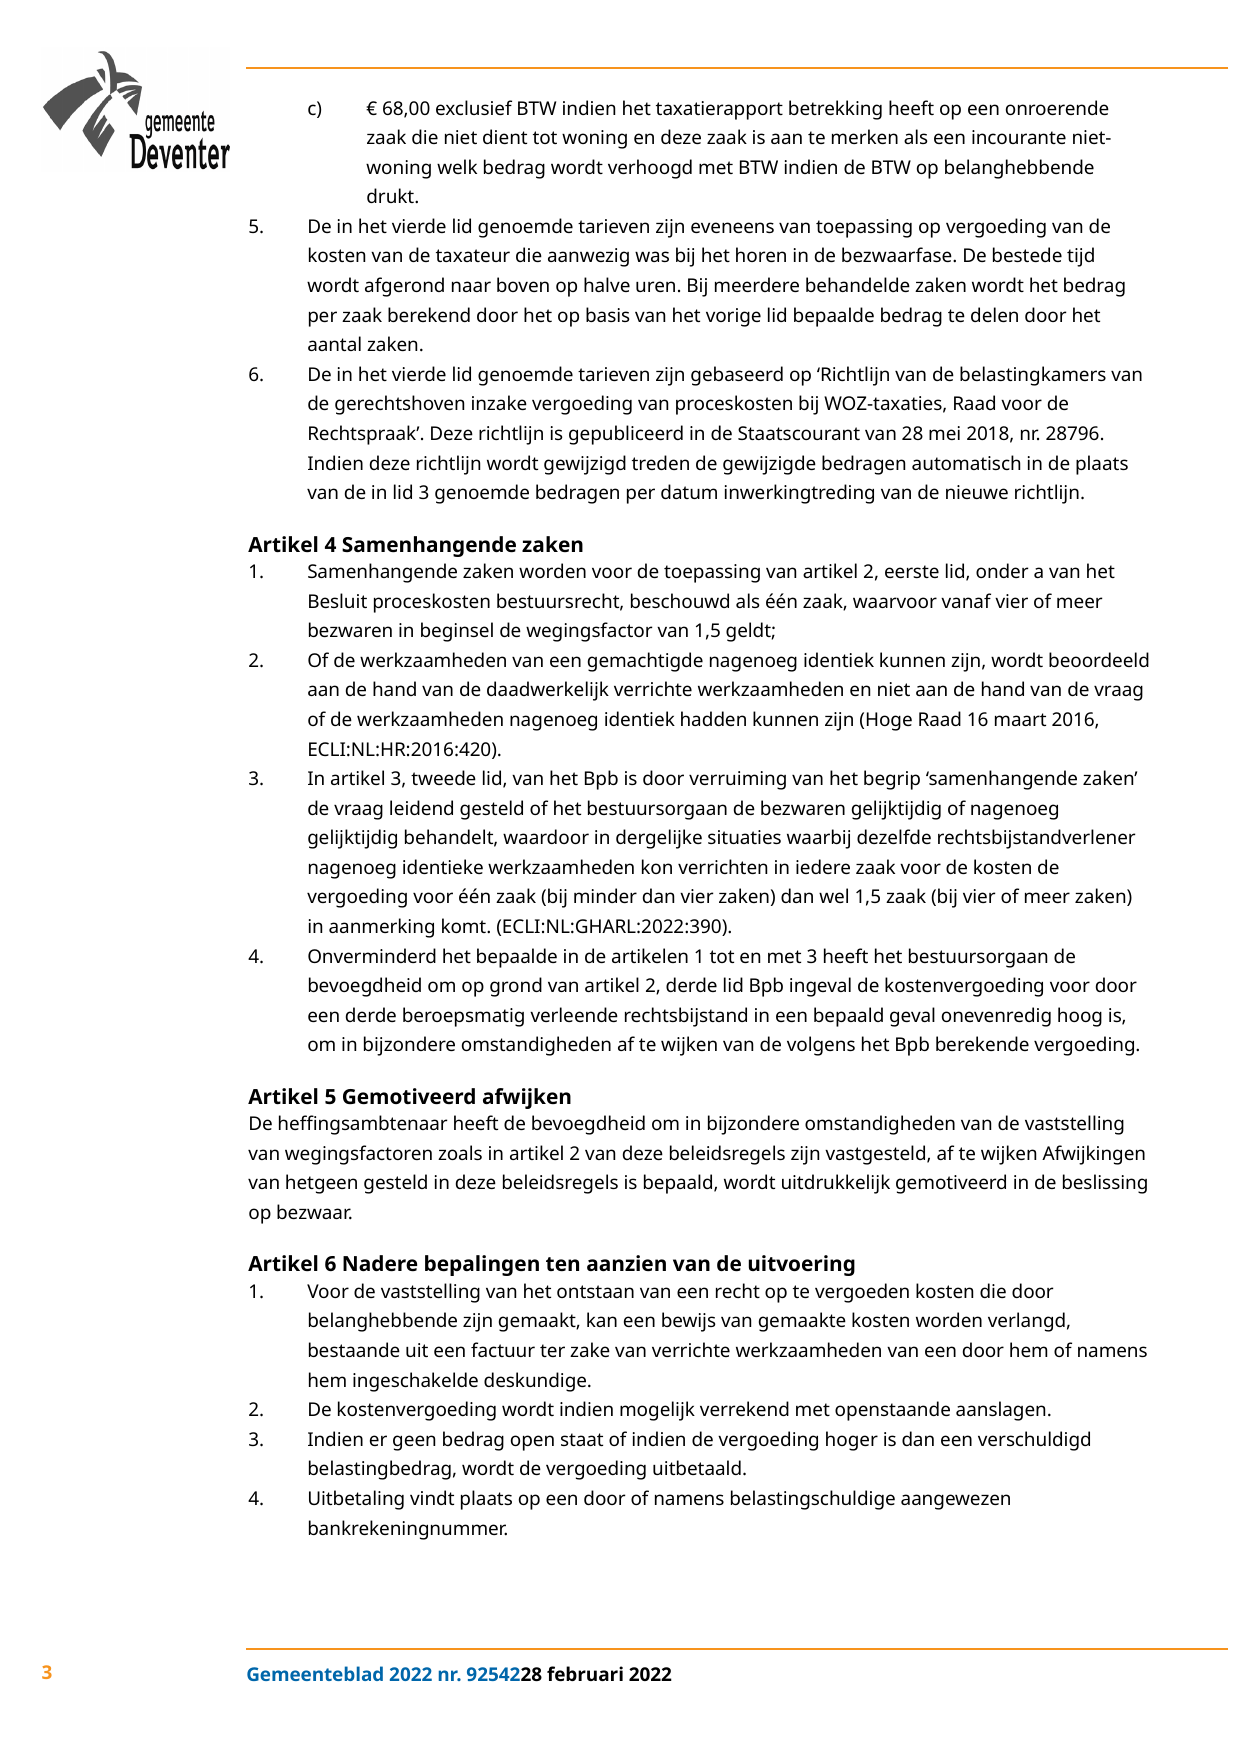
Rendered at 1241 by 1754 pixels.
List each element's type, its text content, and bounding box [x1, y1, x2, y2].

list Of de werkzaamheden van een gemachtigde nagenoeg identiek kunnen zijn, wordt beoordeeld aan de hand van de daadwerkelijk verrichte werkzaamheden en niet aan de hand van de vraag of de werkzaamheden nagenoeg identiek hadden kunnen zijn (Hoge Raad 16 maart 2016, ECLI:NL:HR:2016:420). [248, 647, 1152, 761]
list De in het vierde lid genoemde tarieven zijn gebaseerd op ‘Richtlijn van de belastingkamers van de gerechtshoven inzake vergoeding van proceskosten bij WOZ-taxaties, Raad voor de Rechtspraak’. Deze richtlijn is gepubliceerd in de Staatscourant van 28 mei 2018, nr. 28796. Indien deze richtlijn wordt gewijzigd treden de gewijzigde bedragen automatisch in de plaats van de in lid 3 genoemde bedragen per datum inwerkingtreding van de nieuwe richtlijn. [248, 361, 1152, 505]
list De in het vierde lid genoemde tarieven zijn eveneens van toepassing op vergoeding van de kosten van de taxateur die aanwezig was bij het horen in de bezwaarfase. De bestede tijd wordt afgerond naar boven op halve uren. Bij meerdere behandelde zaken wordt het bedrag per zaak berekend door het op basis van het vorige lid bepaalde bedrag te delen door het aantal zaken. [248, 213, 1152, 357]
list Uitbetaling vindt plaats op een door of namens belastingschuldige aangewezen bankrekeningnummer. [248, 1485, 1152, 1540]
list Onverminderd het bepaalde in de artikelen 1 tot en met 3 heeft het bestuursorgaan de bevoegdheid om op grond van artikel 2, derde lid Bpb ingeval de kostenvergoeding voor door een derde beroepsmatig verleende rechtsbijstand in een bepaald geval onevenredig hoog is, om in bijzondere omstandigheden af te wijken van de volgens het Bpb berekende vergoeding. [248, 943, 1152, 1057]
text Artikel 6 Nadere bepalingen ten aanzien van de uitvoering [248, 1249, 1152, 1278]
list Voor de vaststelling van het ontstaan van een recht op te vergoeden kosten die door belanghebbende zijn gemaakt, kan een bewijs van gemaakte kosten worden verlangd, bestaande uit een factuur ter zake van verrichte werkzaamheden van een door hem of namens hem ingeschakelde deskundige. [248, 1278, 1152, 1392]
list Samenhangende zaken worden voor de toepassing van artikel 2, eerste lid, onder a van het Besluit proceskosten bestuursrecht, beschouwd als één zaak, waarvoor vanaf vier of meer bezwaren in beginsel de wegingsfactor van 1,5 geldt; [248, 558, 1152, 643]
text Artikel 5 Gemotiveerd afwijken [248, 1082, 1152, 1110]
list Indien er geen bedrag open staat of indien de vergoeding hoger is dan een verschuldigd belastingbedrag, wordt de vergoeding uitbetaald. [248, 1426, 1152, 1481]
list In artikel 3, tweede lid, van het Bpb is door verruiming van het begrip ‘samenhangende zaken’ de vraag leidend gesteld of het bestuursorgaan de bezwaren gelijktijdig of nagenoeg gelijktijdig behandelt, waardoor in dergelijke situaties waarbij dezelfde rechtsbijstandverlener nagenoeg identieke werkzaamheden kon verrichten in iedere zaak voor de kosten de vergoeding voor één zaak (bij minder dan vier zaken) dan wel 1,5 zaak (bij vier of meer zaken) in aanmerking komt. (ECLI:NL:GHARL:2022:390). [248, 765, 1152, 939]
text Artikel 4 Samenhangende zaken [248, 530, 1152, 558]
list De kostenvergoeding wordt indien mogelijk verrekend met openstaande aanslagen. [248, 1396, 1152, 1422]
text De heffingsambtenaar heeft de bevoegdheid om in bijzondere omstandigheden van de vaststelling van wegingsfactoren zoals in artikel 2 van deze beleidsregels zijn vastgesteld, af te wijken Afwijkingen van hetgeen gesteld in deze beleidsregels is bepaald, wordt uitdrukkelijk gemotiveerd in de beslissing op bezwaar. [248, 1110, 1152, 1225]
picture [41, 47, 231, 172]
list € 68,00 exclusief BTW indien het taxatierapport betrekking heeft op een onroerende zaak die niet dient tot woning en deze zaak is aan te merken als een incourante niet-woning welk bedrag wordt verhoogd met BTW indien de BTW op belanghebbende drukt. [307, 95, 1152, 209]
